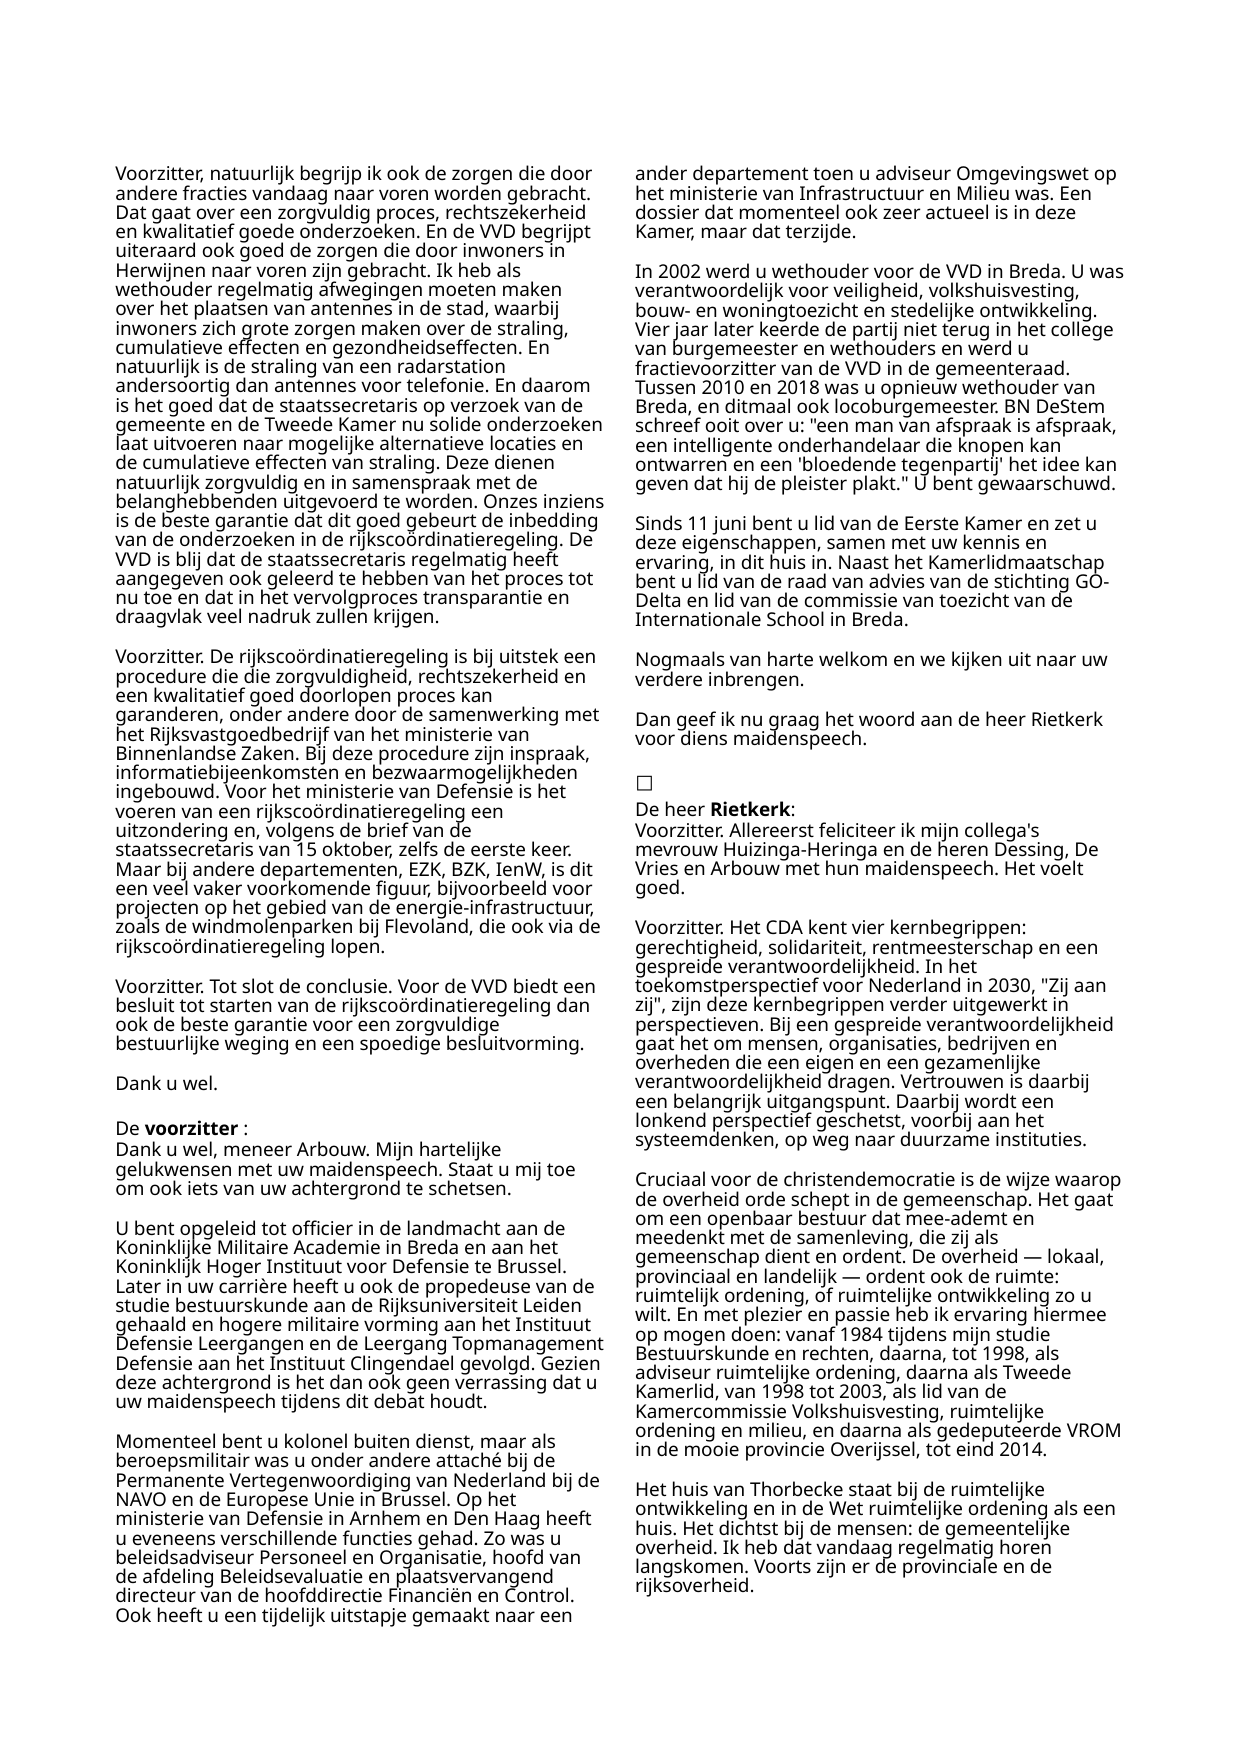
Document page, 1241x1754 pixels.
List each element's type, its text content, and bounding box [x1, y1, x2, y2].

text Het huis van Thorbecke staat bij de ruimtelijke ontwikkeling en in de Wet ruimtelijke ordening als een huis. Het dichtst bij de mensen: de gemeentelijke overheid. Ik heb dat vandaag regelmatig horen langskomen. Voorts zijn er de provinciale en de rijksoverheid. [635, 1481, 1125, 1597]
text Dan geef ik nu graag het woord aan de heer Rietkerk voor diens maidenspeech. [635, 711, 1125, 749]
text Momenteel bent u kolonel buiten dienst, maar als beroepsmilitair was u onder andere attaché bij de Permanente Vertegenwoordiging van Nederland bij de NAVO en de Europese Unie in Brussel. Op het ministerie van Defensie in Arnhem en Den Haag heeft u eveneens verschillende functies gehad. Zo was u beleidsadviseur Personeel en Organisatie, hoofd van de afdeling Beleidsevaluatie en plaatsvervangend directeur van de hoofddirectie Financiën en Control. Ook heeft u een tijdelijk uitstapje gemaakt naar een [115, 1433, 605, 1626]
text ander departement toen u adviseur Omgevingswet op het ministerie van Infrastructuur en Milieu was. Een dossier dat momenteel ook zeer actueel is in deze Kamer, maar dat terzijde. [635, 165, 1125, 242]
text Sinds 11 juni bent u lid van de Eerste Kamer en zet u deze eigenschappen, samen met uw kennis en ervaring, in dit huis in. Naast het Kamerlidmaatschap bent u lid van de raad van advies van de stichting GO- Delta en lid van de commissie van toezicht van de Internationale School in Breda. [635, 515, 1125, 631]
text Voorzitter. De rijkscoördinatieregeling is bij uitstek een procedure die die zorgvuldigheid, rechtszekerheid en een kwalitatief goed doorlopen proces kan garanderen, onder andere door de samenwerking met het Rijksvastgoedbedrijf van het ministerie van Binnenlandse Zaken. Bij deze procedure zijn inspraak, informatiebijeenkomsten en bezwaarmogelijkheden ingebouwd. Voor het ministerie van Defensie is het voeren van een rijkscoördinatieregeling een uitzondering en, volgens de brief van de staatssecretaris van 15 oktober, zelfs de eerste keer. Maar bij andere departementen, EZK, BZK, IenW, is dit een veel vaker voorkomende figuur, bijvoorbeeld voor projecten op het gebied van de energie-infrastructuur, zoals de windmolenparken bij Flevoland, die ook via de rijkscoördinatieregeling lopen. [115, 648, 605, 957]
text ⬜ [635, 770, 1125, 796]
text U bent opgeleid tot officier in de landmacht aan de Koninklijke Militaire Academie in Breda en aan het Koninklijk Hoger Instituut voor Defensie te Brussel. Later in uw carrière heeft u ook de propedeuse van de studie bestuurskunde aan de Rijksuniversiteit Leiden gehaald en hogere militaire vorming aan het Instituut Defensie Leergangen en de Leergang Topmanagement Defensie aan het Instituut Clingendael gevolgd. Gezien deze achtergrond is het dan ook geen verrassing dat u uw maidenspeech tijdens dit debat houdt. [115, 1220, 605, 1412]
text In 2002 werd u wethouder voor de VVD in Breda. U was verantwoordelijk voor veiligheid, volkshuisvesting, bouw- en woningtoezicht en stedelijke ontwikkeling. Vier jaar later keerde de partij niet terug in het college van burgemeester en wethouders en werd u fractievoorzitter van de VVD in de gemeenteraad. Tussen 2010 en 2018 was u opnieuw wethouder van Breda, en ditmaal ook locoburgemeester. BN DeStem schreef ooit over u: "een man van afspraak is afspraak, een intelligente onderhandelaar die knopen kan ontwarren en een 'bloedende tegenpartij' het idee kan geven dat hij de pleister plakt." U bent gewaarschuwd. [635, 263, 1125, 494]
text Dank u wel. [115, 1075, 605, 1095]
text De heer Rietkerk: [635, 796, 1125, 822]
text Voorzitter. Het CDA kent vier kernbegrippen: gerechtigheid, solidariteit, rentmeesterschap en een gespreide verantwoordelijkheid. In het toekomstperspectief voor Nederland in 2030, "Zij aan zij", zijn deze kernbegrippen verder uitgewerkt in perspectieven. Bij een gespreide verantwoordelijkheid gaat het om mensen, organisaties, bedrijven en overheden die een eigen en een gezamenlijke verantwoordelijkheid dragen. Vertrouwen is daarbij een belangrijk uitgangspunt. Daarbij wordt een lonkend perspectief geschetst, voorbij aan het systeemdenken, op weg naar duurzame instituties. [635, 919, 1125, 1151]
text Voorzitter. Allereerst feliciteer ik mijn collega's mevrouw Huizinga-Heringa en de heren Dessing, De Vries en Arbouw met hun maidenspeech. Het voelt goed. [635, 822, 1125, 899]
text Dank u wel, meneer Arbouw. Mijn hartelijke gelukwensen met uw maidenspeech. Staat u mij toe om ook iets van uw achtergrond te schetsen. [115, 1141, 605, 1199]
text De voorzitter : [115, 1116, 605, 1141]
text Nogmaals van harte welkom en we kijken uit naar uw verdere inbrengen. [635, 651, 1125, 690]
text Cruciaal voor de christendemocratie is de wijze waarop de overheid orde schept in de gemeenschap. Het gaat om een openbaar bestuur dat mee-ademt en meedenkt met de samenleving, die zij als gemeenschap dient en ordent. De overheid — lokaal, provinciaal en landelijk — ordent ook de ruimte: ruimtelijk ordening, of ruimtelijke ontwikkeling zo u wilt. En met plezier en passie heb ik ervaring hiermee op mogen doen: vanaf 1984 tijdens mijn studie Bestuurskunde en rechten, daarna, tot 1998, als adviseur ruimtelijke ordening, daarna als Tweede Kamerlid, van 1998 tot 2003, als lid van de Kamercommissie Volkshuisvesting, ruimtelijke ordening en milieu, en daarna als gedeputeerde VROM in de mooie provincie Overijssel, tot eind 2014. [635, 1171, 1125, 1460]
text Voorzitter. Tot slot de conclusie. Voor de VVD biedt een besluit tot starten van de rijkscoördinatieregeling dan ook de beste garantie voor een zorgvuldige bestuurlijke weging en een spoedige besluitvorming. [115, 978, 605, 1055]
text Voorzitter, natuurlijk begrijp ik ook de zorgen die door andere fracties vandaag naar voren worden gebracht. Dat gaat over een zorgvuldig proces, rechtszekerheid en kwalitatief goede onderzoeken. En de VVD begrijpt uiteraard ook goed de zorgen die door inwoners in Herwijnen naar voren zijn gebracht. Ik heb als wethouder regelmatig afwegingen moeten maken over het plaatsen van antennes in de stad, waarbij inwoners zich grote zorgen maken over de straling, cumulatieve effecten en gezondheidseffecten. En natuurlijk is de straling van een radarstation andersoortig dan antennes voor telefonie. En daarom is het goed dat de staatssecretaris op verzoek van de gemeente en de Tweede Kamer nu solide onderzoeken laat uitvoeren naar mogelijke alternatieve locaties en de cumulatieve effecten van straling. Deze dienen natuurlijk zorgvuldig en in samenspraak met de belanghebbenden uitgevoerd te worden. Onzes inziens is de beste garantie dat dit goed gebeurt de inbedding van de onderzoeken in de rijkscoördinatieregeling. De VVD is blij dat de staatssecretaris regelmatig heeft aangegeven ook geleerd te hebben van het proces tot nu toe en dat in het vervolgproces transparantie en draagvlak veel nadruk zullen krijgen. [115, 165, 605, 628]
